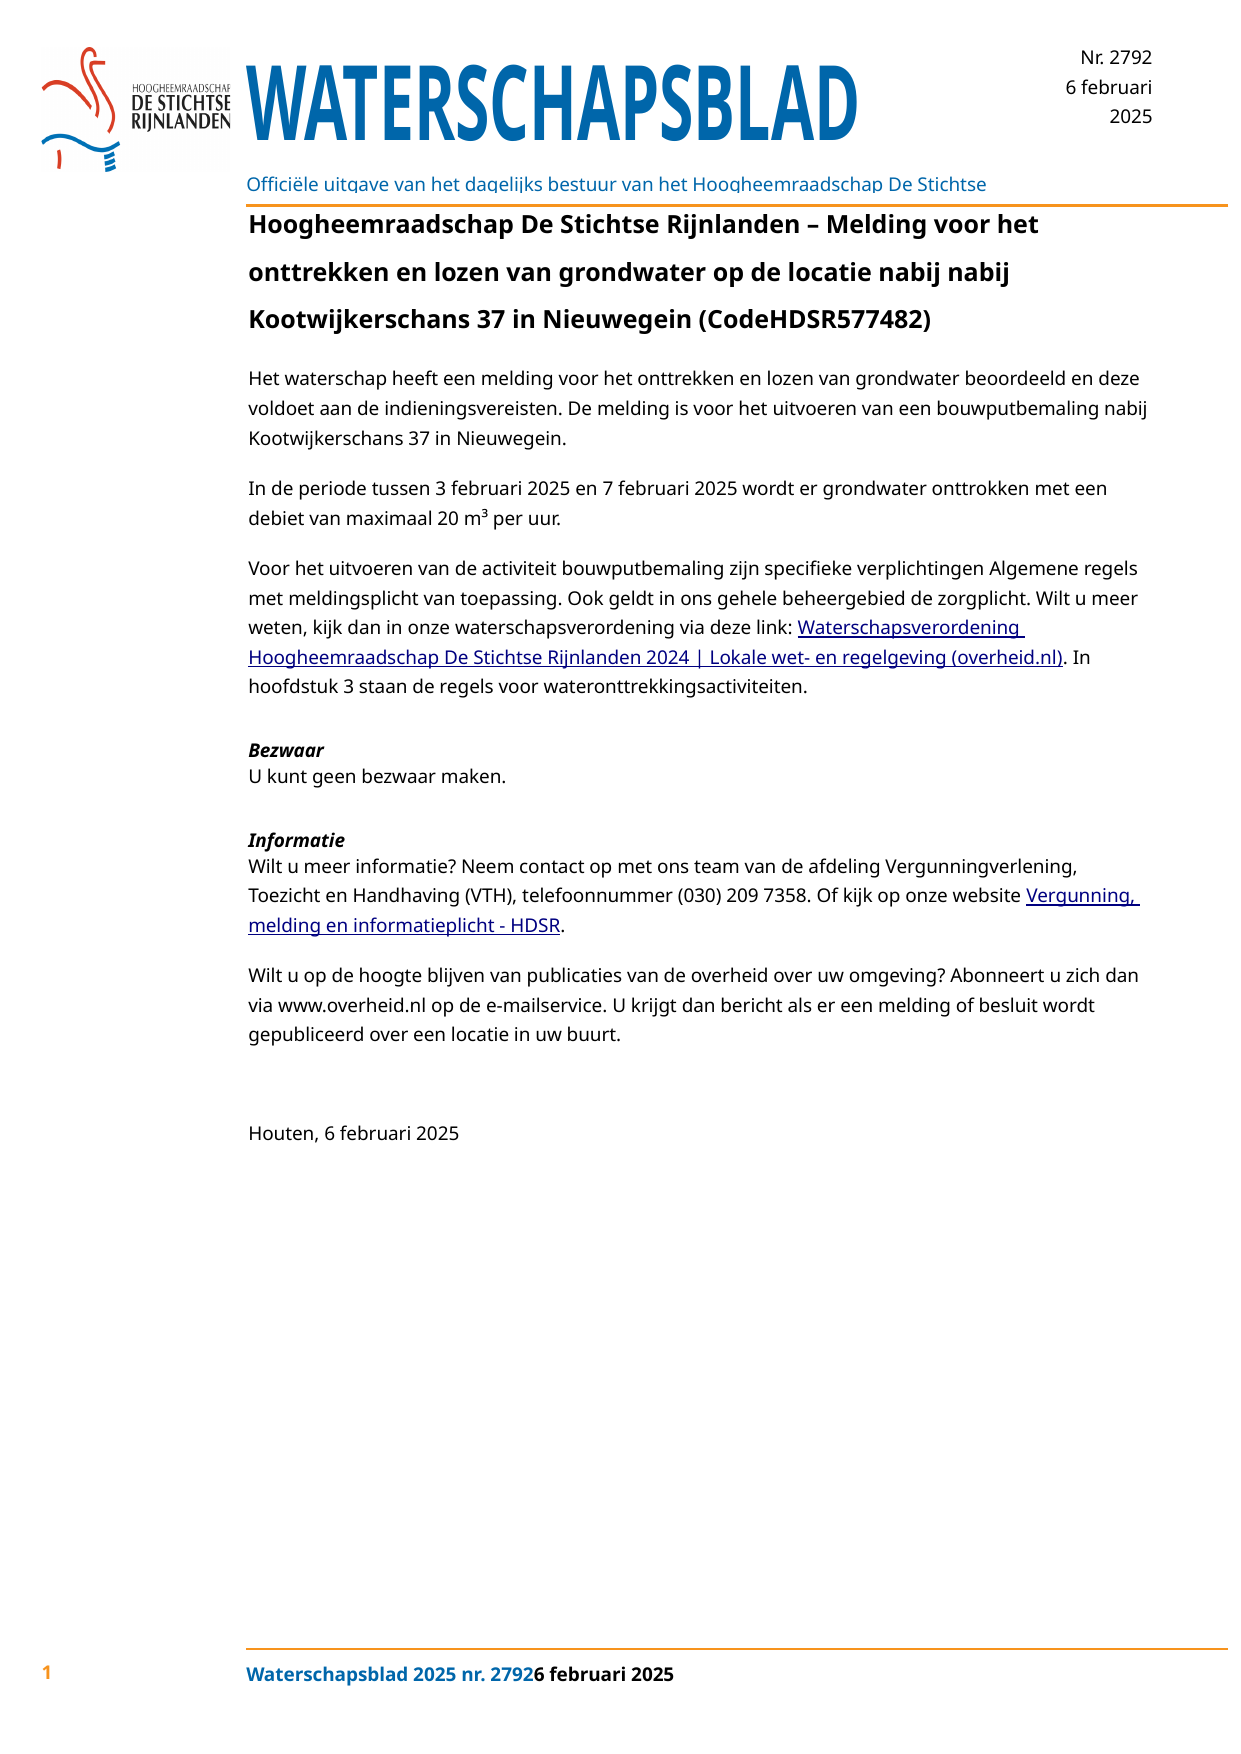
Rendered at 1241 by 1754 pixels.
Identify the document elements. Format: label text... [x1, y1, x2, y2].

text Wilt u op de hoogte blijven van publicaties van de overheid over uw omgeving? Abonneert u zich dan via www.overheid.nl op de e-mailservice. U krijgt dan bericht als er een melding of besluit wordt gepubliceerd over een locatie in uw buurt. [248, 962, 1152, 1047]
text In de periode tussen 3 februari 2025 en 7 februari 2025 wordt er grondwater onttrokken met een debiet van maximaal 20 m³ per uur. [248, 475, 1152, 530]
text Hoogheemraadschap De Stichtse Rijnlanden – Melding voor het onttrekken en lozen van grondwater op de locatie nabij nabij Kootwijkerschans 37 in Nieuwegein (CodeHDSR577482) [248, 207, 1152, 336]
picture [41, 47, 231, 172]
text Het waterschap heeft een melding voor het onttrekken en lozen van grondwater beoordeeld en deze voldoet aan de indieningsvereisten. De melding is voor het uitvoeren van een bouwputbemaling nabij Kootwijkerschans 37 in Nieuwegein. [248, 366, 1152, 450]
text Bezwaar [248, 737, 1152, 763]
text U kunt geen bezwaar maken. [248, 763, 1152, 789]
text Informatie [248, 827, 1152, 853]
text Houten, 6 februari 2025 [248, 1120, 1152, 1146]
text Voor het uitvoeren van de activiteit bouwputbemaling zijn specifieke verplichtingen Algemene regels met meldingsplicht van toepassing. Ook geldt in ons gehele beheergebied de zorgplicht. Wilt u meer weten, kijk dan in onze waterschapsverordening via deze link: Waterschapsverordening Hoogheemraadschap De Stichtse Rijnlanden 2024 | Lokale wet- en regelgeving (overheid.nl). In hoofdstuk 3 staan de regels voor wateronttrekkingsactiviteiten. [248, 555, 1152, 699]
text Wilt u meer informatie? Neem contact op met ons team van de afdeling Vergunningverlening, Toezicht en Handhaving (VTH), telefoonnummer (030) 209 7358. Of kijk op onze website Vergunning, melding en informatieplicht - HDSR. [248, 853, 1152, 938]
